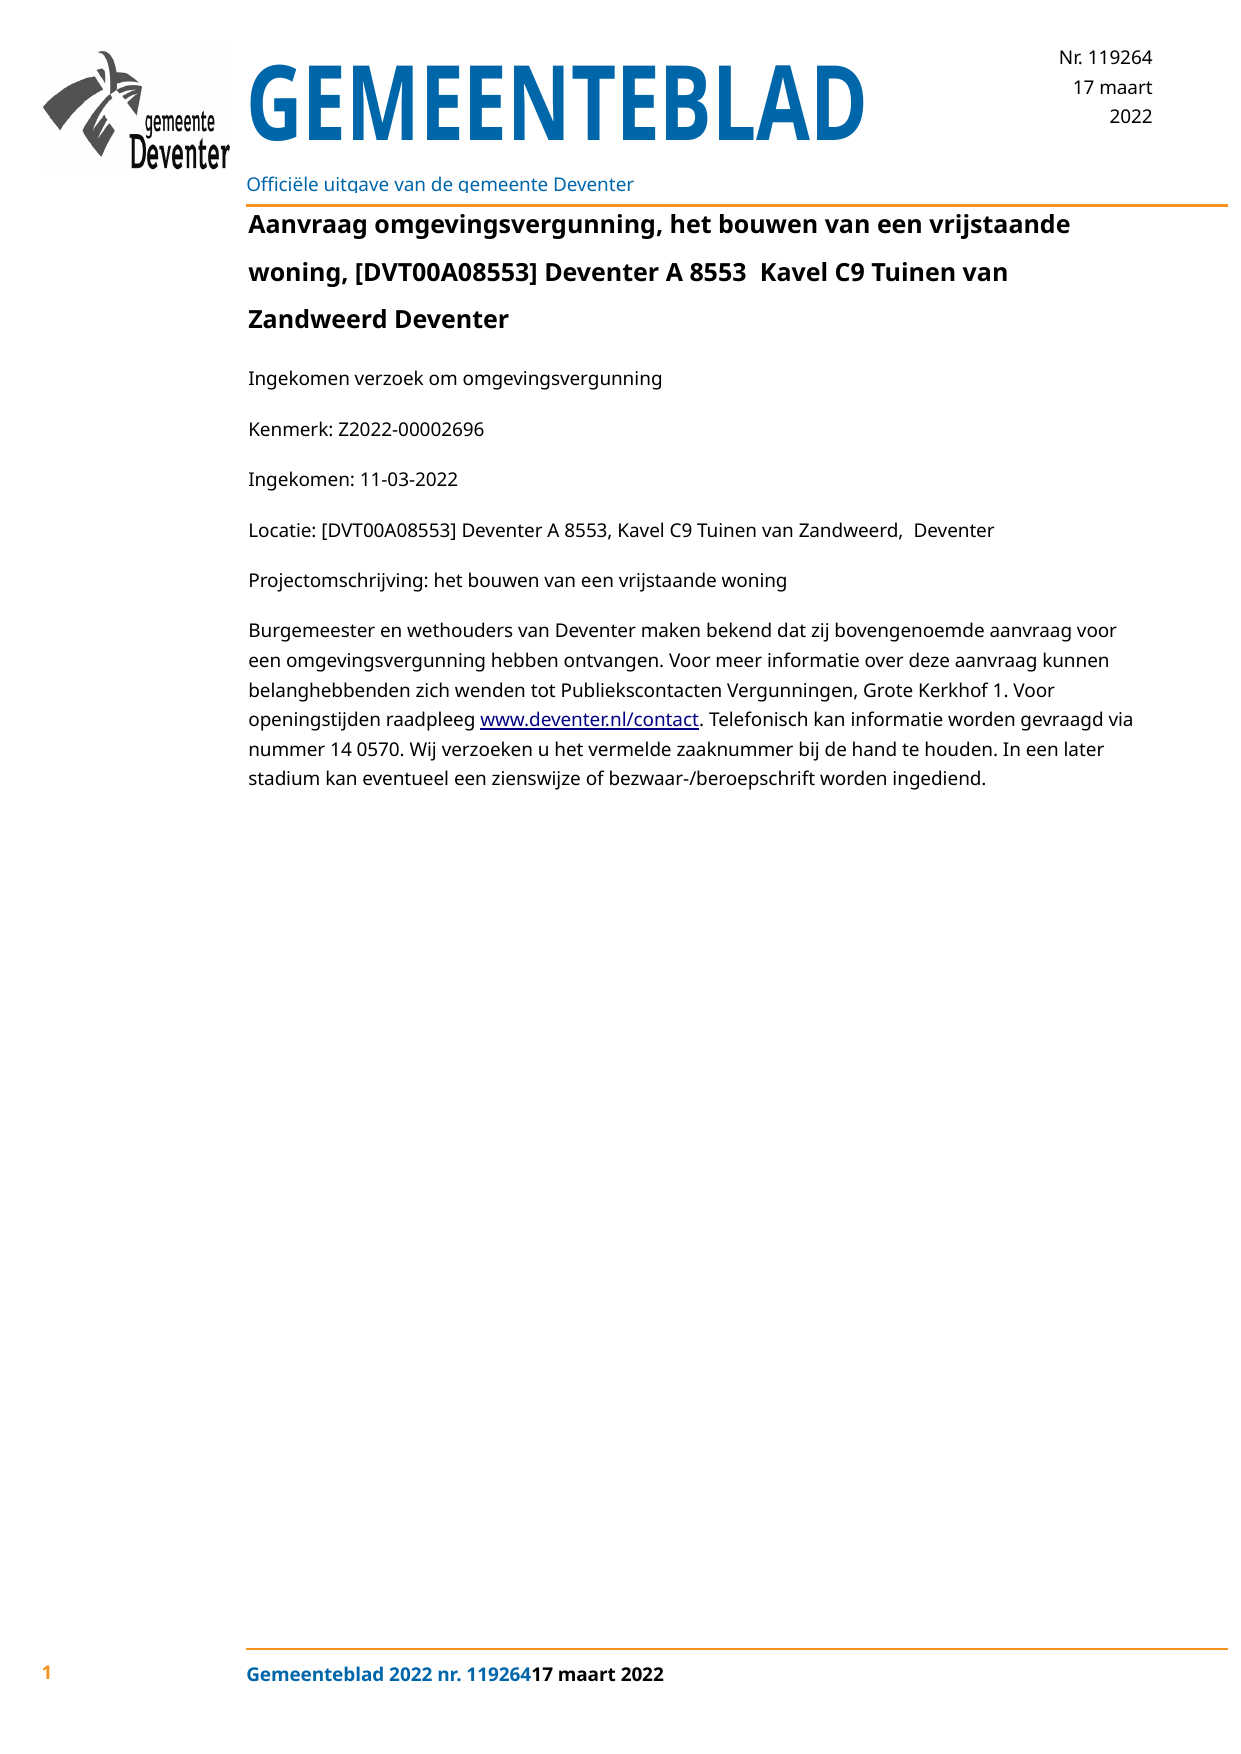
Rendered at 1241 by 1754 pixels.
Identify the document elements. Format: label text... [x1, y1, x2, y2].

text Locatie: [DVT00A08553] Deventer A 8553, Kavel C9 Tuinen van Zandweerd, Deventer [248, 517, 1152, 542]
text Ingekomen verzoek om omgevingsvergunning [248, 366, 1152, 391]
text Ingekomen: 11-03-2022 [248, 466, 1152, 492]
text Burgemeester en wethouders van Deventer maken bekend dat zij bovengenoemde aanvraag voor een omgevingsvergunning hebben ontvangen. Voor meer informatie over deze aanvraag kunnen belanghebbenden zich wenden tot Publiekscontacten Vergunningen, Grote Kerkhof 1. Voor openingstijden raadpleeg www.deventer.nl/contact. Telefonisch kan informatie worden gevraagd via nummer 14 0570. Wij verzoeken u het vermelde zaaknummer bij de hand te houden. In een later stadium kan eventueel een zienswijze of bezwaar-/beroepschrift worden ingediend. [248, 618, 1152, 791]
picture [41, 47, 231, 172]
text Kenmerk: Z2022-00002696 [248, 416, 1152, 442]
text Aanvraag omgevingsvergunning, het bouwen van een vrijstaande woning, [DVT00A08553] Deventer A 8553 Kavel C9 Tuinen van Zandweerd Deventer [248, 207, 1152, 336]
text Projectomschrijving: het bouwen van een vrijstaande woning [248, 567, 1152, 593]
